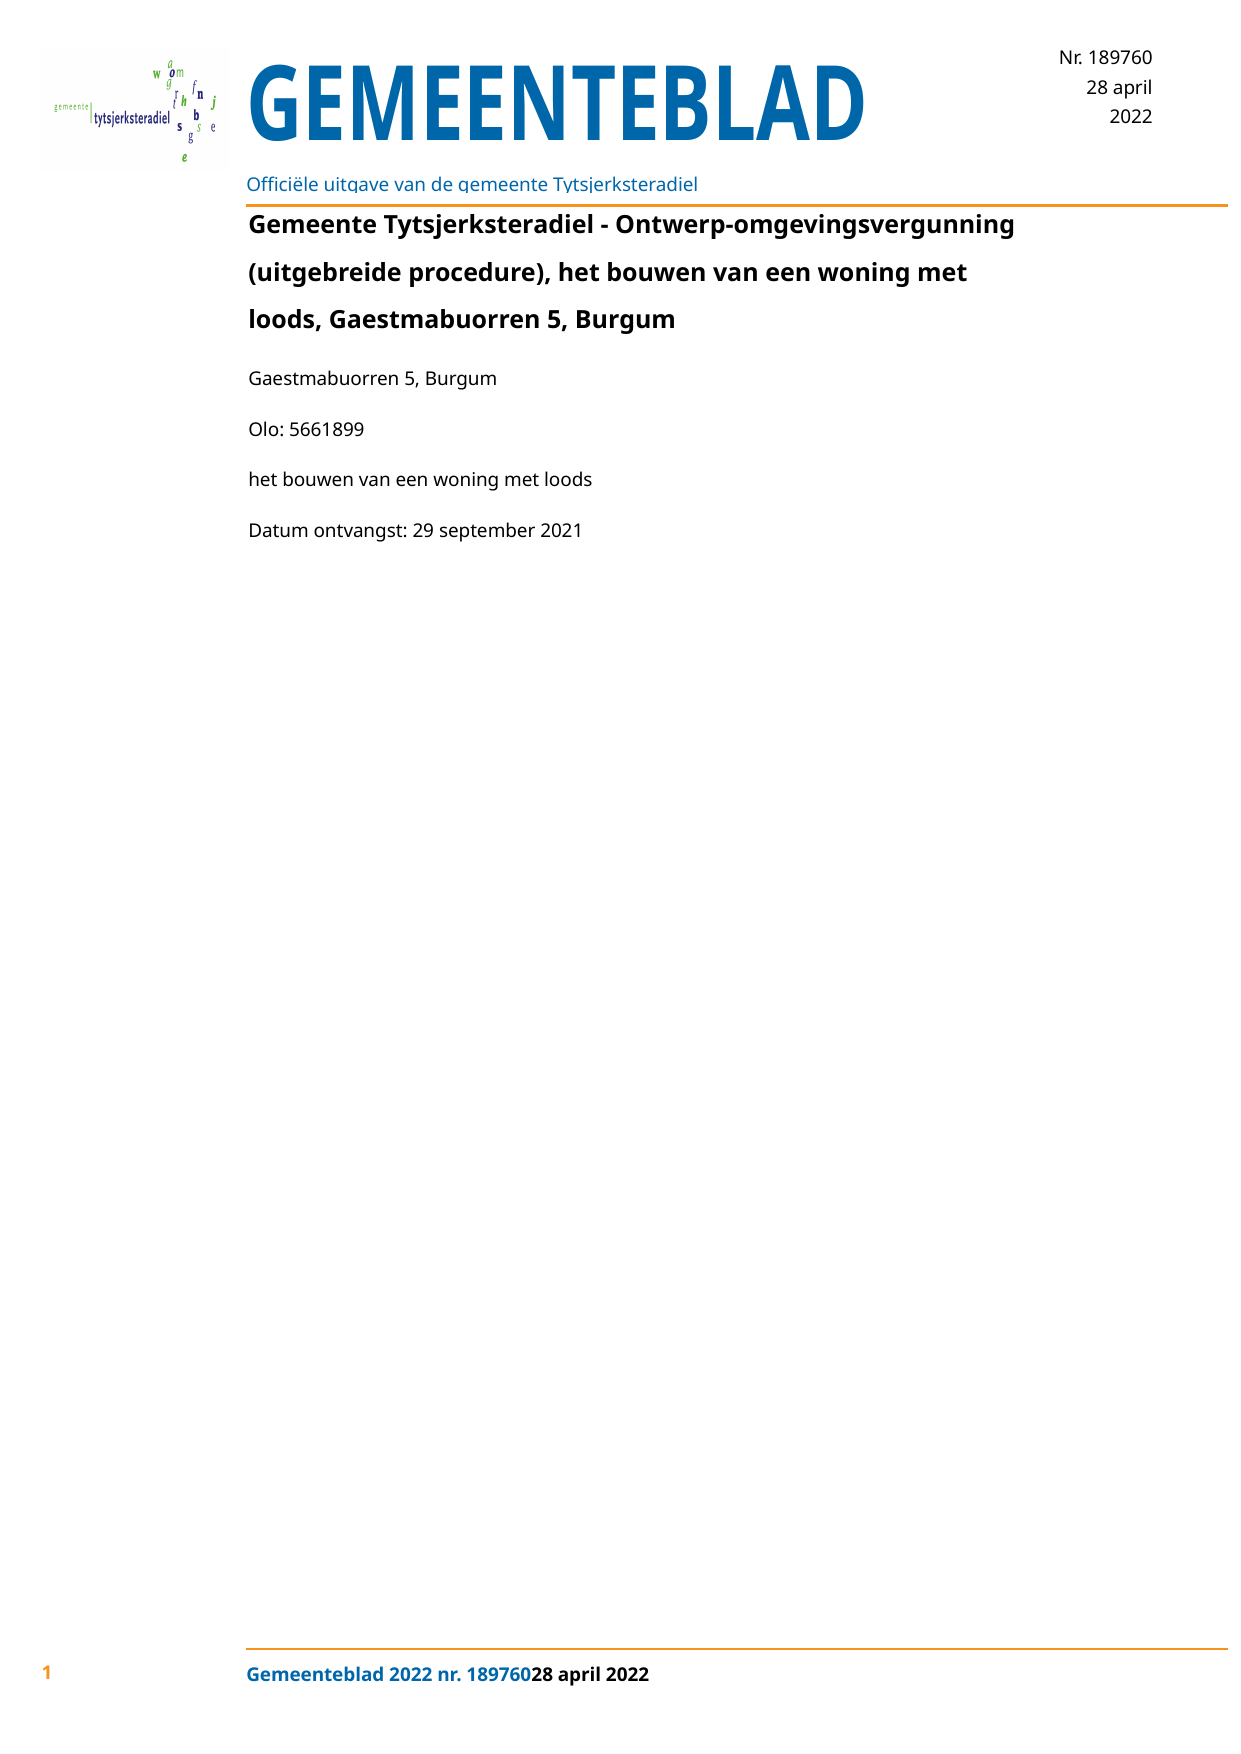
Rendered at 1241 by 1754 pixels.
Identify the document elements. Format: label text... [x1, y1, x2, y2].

text Gemeente Tytsjerksteradiel - Ontwerp-omgevingsvergunning (uitgebreide procedure), het bouwen van een woning met loods, Gaestmabuorren 5, Burgum [248, 207, 1152, 336]
picture [41, 47, 231, 172]
text Gaestmabuorren 5, Burgum [248, 366, 1152, 391]
text het bouwen van een woning met loods [248, 466, 1152, 492]
text Olo: 5661899 [248, 416, 1152, 442]
text Datum ontvangst: 29 september 2021 [248, 517, 1152, 542]
